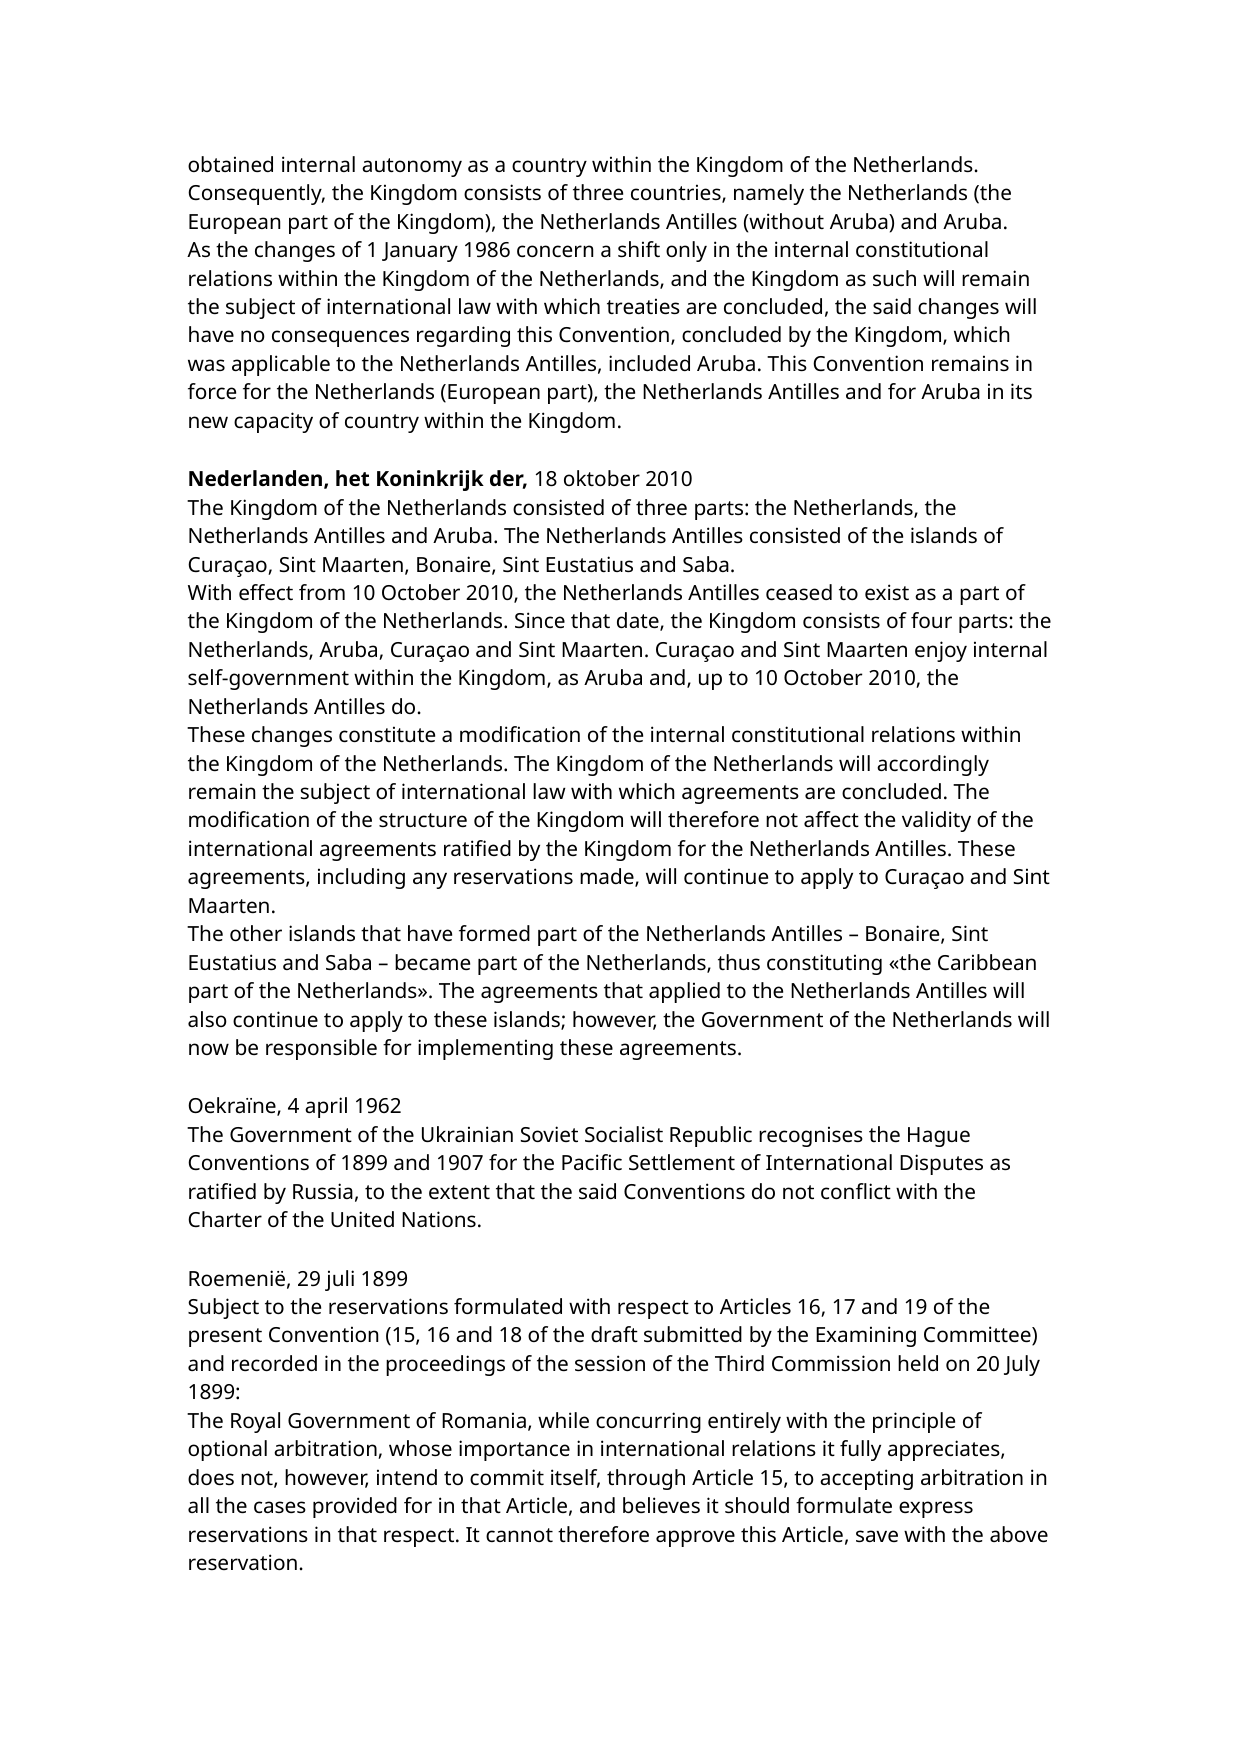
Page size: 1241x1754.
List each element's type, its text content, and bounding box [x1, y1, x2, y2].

text The Royal Government of Romania, while concurring entirely with the principle of optional arbitration, whose importance in international relations it fully appreciates, does not, however, intend to commit itself, through Article 15, to accepting arbitration in all the cases provided for in that Article, and believes it should formulate express reservations in that respect. It cannot therefore approve this Article, save with the above reservation. [187, 1406, 1053, 1577]
text The Government of the Ukrainian Soviet Socialist Republic recognises the Hague Conventions of 1899 and 1907 for the Pacific Settlement of International Disputes as ratified by Russia, to the extent that the said Conventions do not conflict with the Charter of the United Nations. [187, 1120, 1053, 1234]
text The other islands that have formed part of the Netherlands Antilles – Bonaire, Sint Eustatius and Saba – became part of the Netherlands, thus constituting «the Caribbean part of the Netherlands». The agreements that applied to the Netherlands Antilles will also continue to apply to these islands; however, the Government of the Netherlands will now be responsible for implementing these agreements. [187, 919, 1053, 1062]
text These changes constitute a modification of the internal constitutional relations within the Kingdom of the Netherlands. The Kingdom of the Netherlands will accordingly remain the subject of international law with which agreements are concluded. The modification of the structure of the Kingdom will therefore not affect the validity of the international agreements ratified by the Kingdom for the Netherlands Antilles. These agreements, including any reservations made, will continue to apply to Curaçao and Sint Maarten. [187, 720, 1053, 919]
text The Kingdom of the Netherlands consisted of three parts: the Netherlands, the Netherlands Antilles and Aruba. The Netherlands Antilles consisted of the islands of Curaçao, Sint Maarten, Bonaire, Sint Eustatius and Saba. [187, 493, 1053, 578]
text Subject to the reservations formulated with respect to Articles 16, 17 and 19 of the present Convention (15, 16 and 18 of the draft submitted by the Examining Committee) and recorded in the proceedings of the session of the Third Commission held on 20 July 1899: [187, 1292, 1053, 1406]
text Oekraïne, 4 april 1962 [187, 1092, 1053, 1120]
text obtained internal autonomy as a country within the Kingdom of the Netherlands. Consequently, the Kingdom consists of three countries, namely the Netherlands (the European part of the Kingdom), the Netherlands Antilles (without Aruba) and Aruba. [187, 150, 1053, 235]
text Roemenië, 29 juli 1899 [187, 1264, 1053, 1292]
text As the changes of 1 January 1986 concern a shift only in the internal constitutional relations within the Kingdom of the Netherlands, and the Kingdom as such will remain the subject of international law with which treaties are concluded, the said changes will have no consequences regarding this Convention, concluded by the Kingdom, which was applicable to the Netherlands Antilles, included Aruba. This Convention remains in force for the Netherlands (European part), the Netherlands Antilles and for Aruba in its new capacity of country within the Kingdom. [187, 235, 1053, 434]
text Nederlanden, het Koninkrijk der, 18 oktober 2010 [187, 464, 1053, 493]
text With effect from 10 October 2010, the Netherlands Antilles ceased to exist as a part of the Kingdom of the Netherlands. Since that date, the Kingdom consists of four parts: the Netherlands, Aruba, Curaçao and Sint Maarten. Curaçao and Sint Maarten enjoy internal self-government within the Kingdom, as Aruba and, up to 10 October 2010, the Netherlands Antilles do. [187, 578, 1053, 720]
